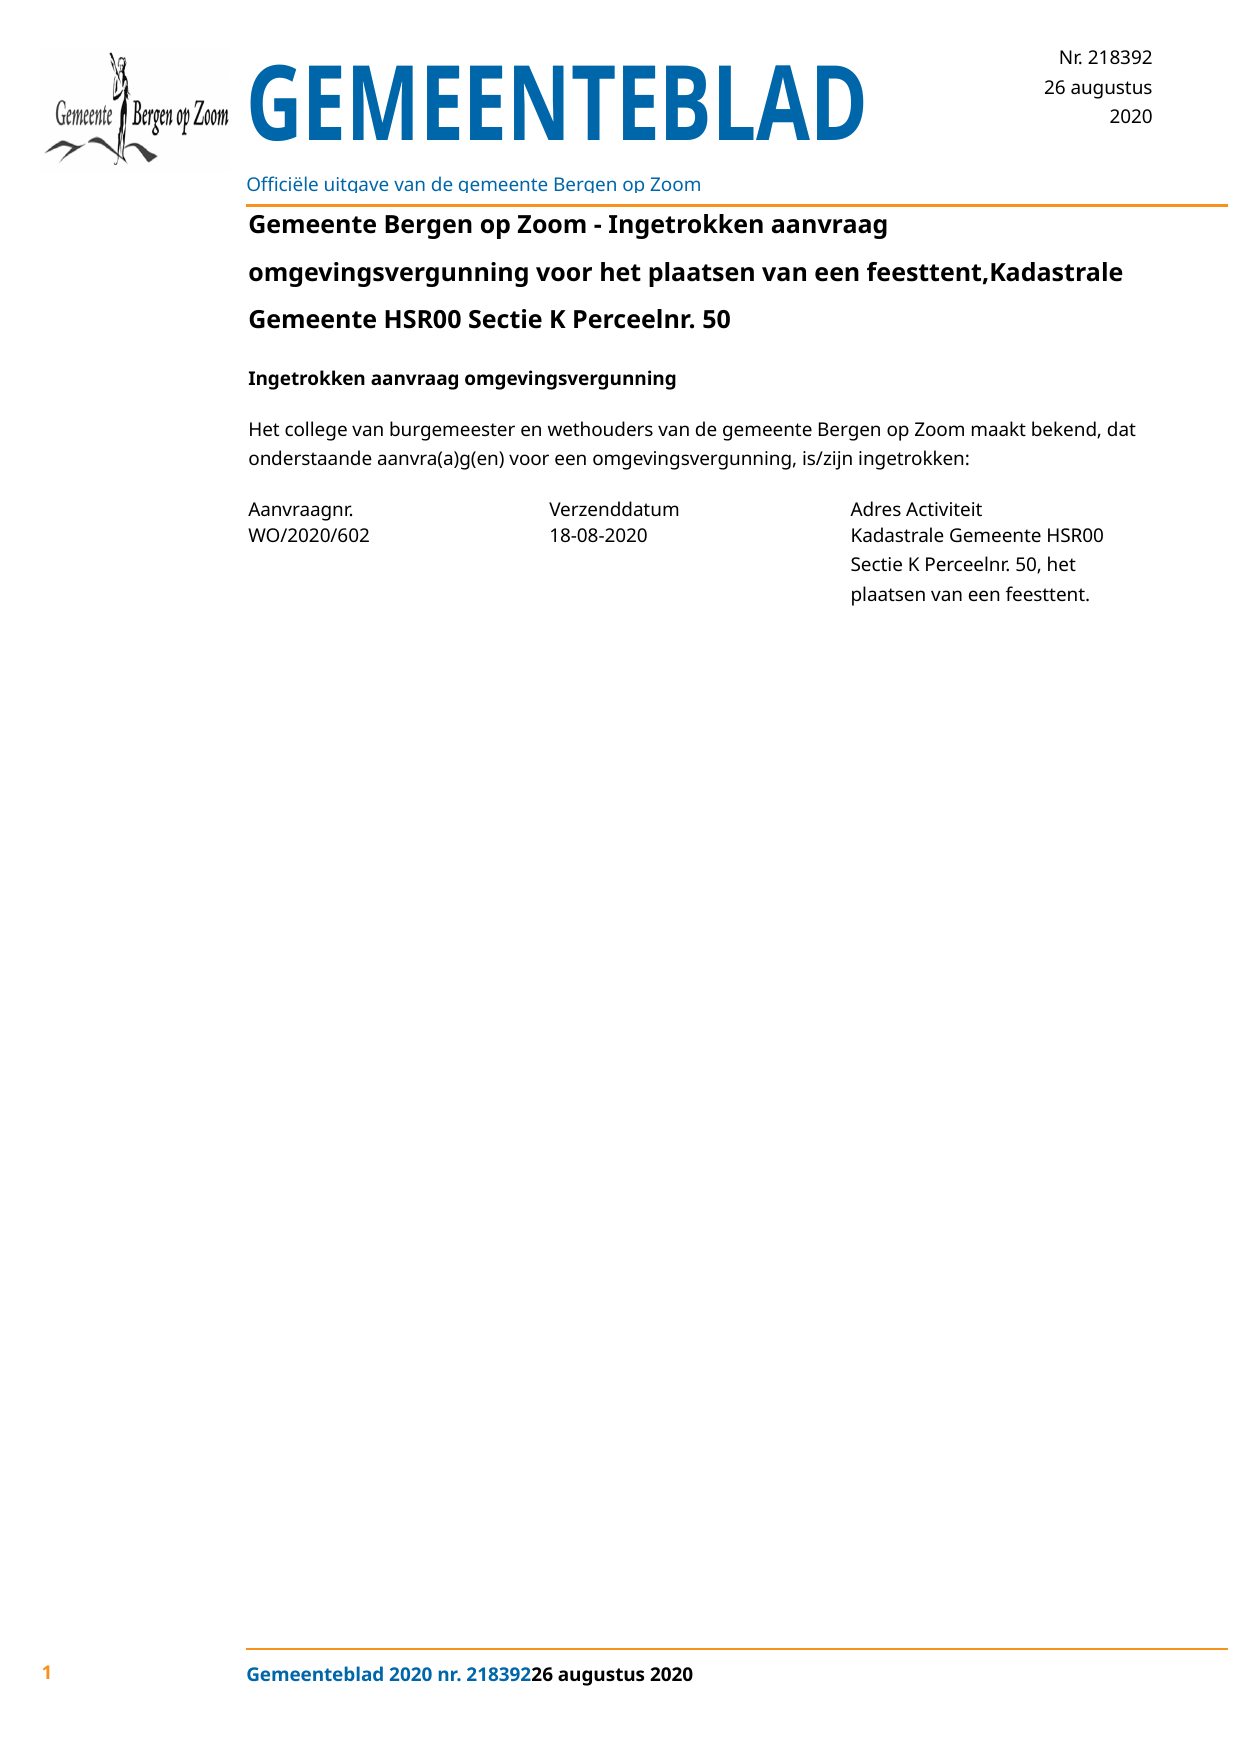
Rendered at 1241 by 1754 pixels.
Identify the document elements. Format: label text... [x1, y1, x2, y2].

text Ingetrokken aanvraag omgevingsvergunning [248, 366, 1152, 391]
table_cell Kadastrale Gemeente HSR00 Sectie K Perceelnr. 50, het plaatsen van een feesttent. [850, 522, 1152, 607]
picture [41, 47, 231, 172]
text Het college van burgemeester en wethouders van de gemeente Bergen op Zoom maakt bekend, dat onderstaande aanvra(a)g(en) voor een omgevingsvergunning, is/zijn ingetrokken: [248, 416, 1152, 471]
table_cell 18-08-2020 [549, 522, 850, 607]
table_cell WO/2020/602 [248, 522, 549, 607]
table_header Verzenddatum [549, 496, 850, 522]
table_header Adres Activiteit [850, 496, 1152, 522]
table_header Aanvraagnr. [248, 496, 549, 522]
text Gemeente Bergen op Zoom - Ingetrokken aanvraag omgevingsvergunning voor het plaatsen van een feesttent,Kadastrale Gemeente HSR00 Sectie K Perceelnr. 50 [248, 207, 1152, 336]
